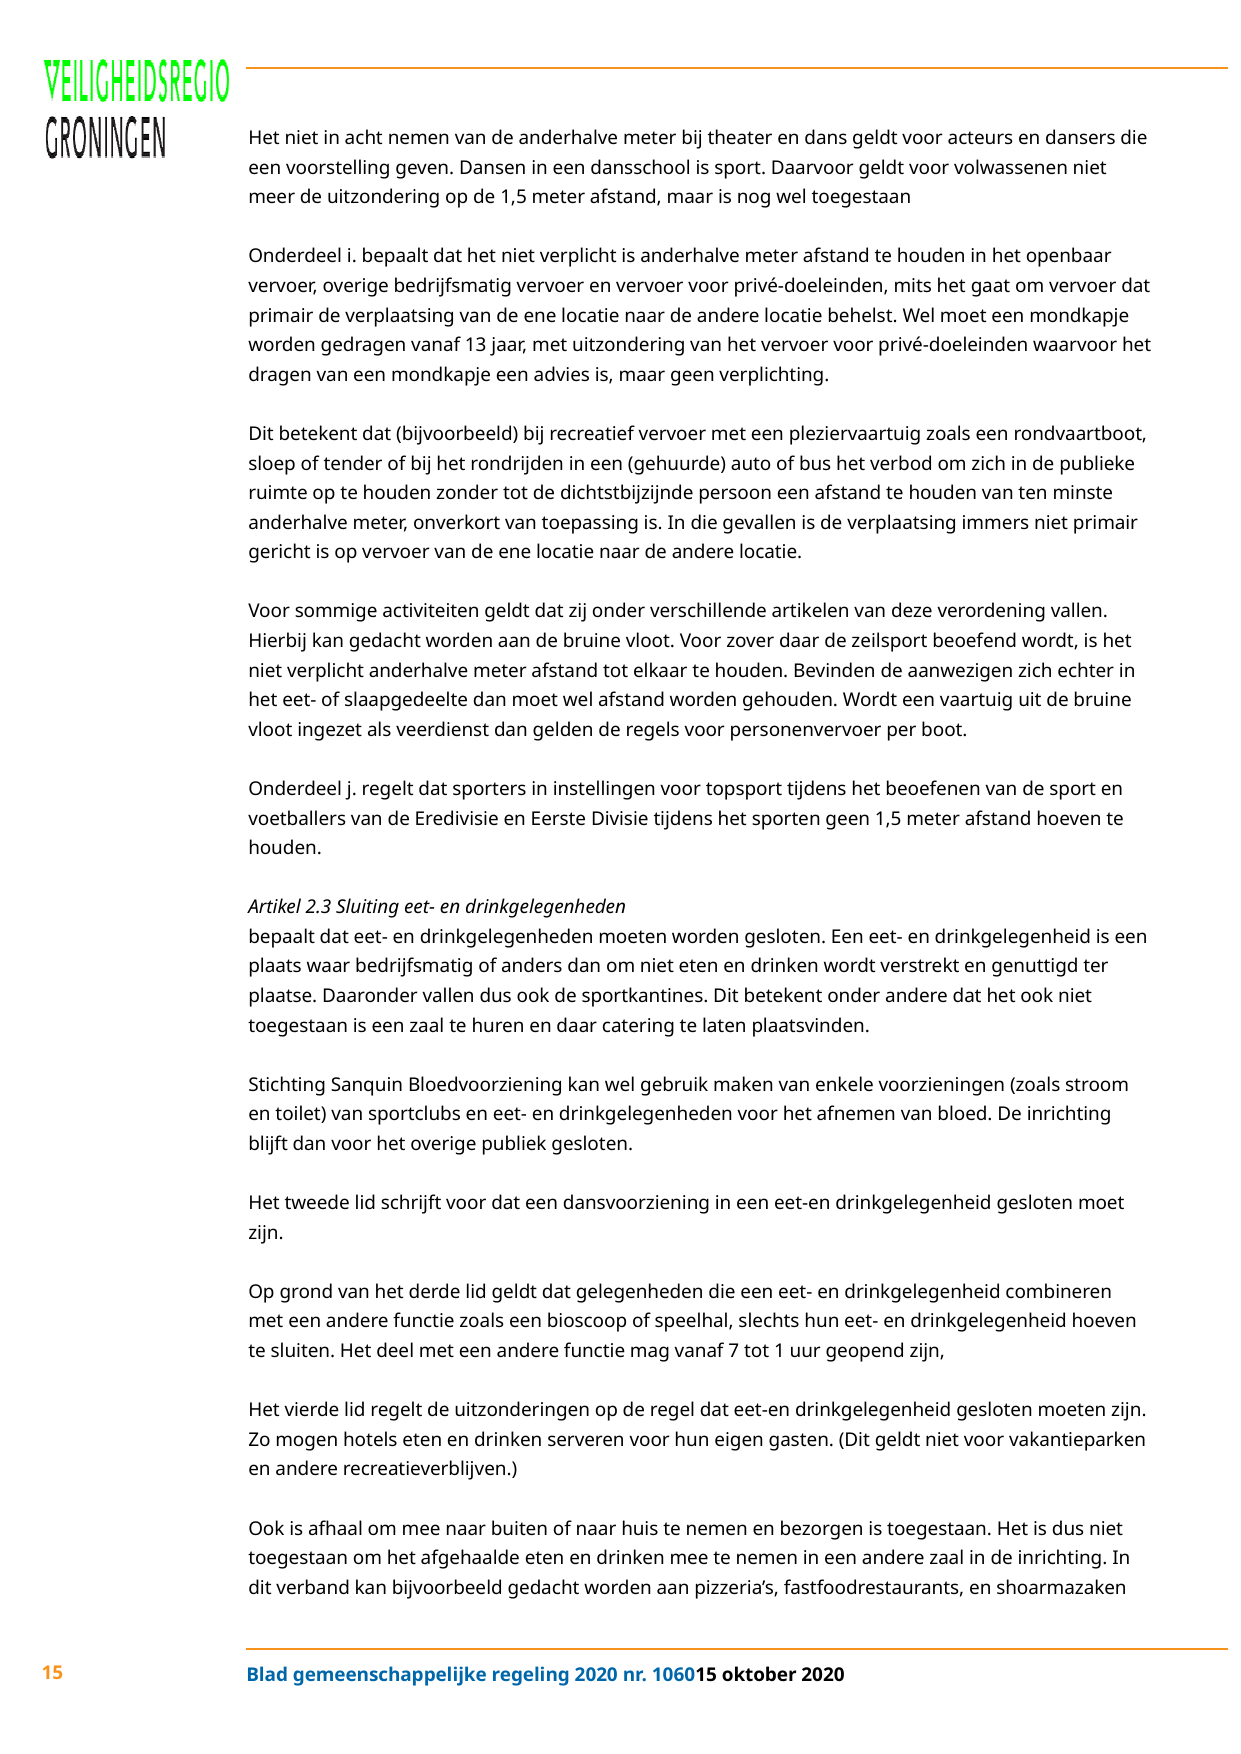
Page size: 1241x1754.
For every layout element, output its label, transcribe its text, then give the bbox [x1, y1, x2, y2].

text Ook is afhaal om mee naar buiten of naar huis te nemen en bezorgen is toegestaan. Het is dus niet toegestaan om het afgehaalde eten en drinken mee te nemen in een andere zaal in de inrichting. In dit verband kan bijvoorbeeld gedacht worden aan pizzeria’s, fastfoodrestaurants, en shoarmazaken [248, 1515, 1152, 1600]
text Dit betekent dat (bijvoorbeeld) bij recreatief vervoer met een pleziervaartuig zoals een rondvaartboot, sloep of tender of bij het rondrijden in een (gehuurde) auto of bus het verbod om zich in de publieke ruimte op te houden zonder tot de dichtstbijzijnde persoon een afstand te houden van ten minste anderhalve meter, onverkort van toepassing is. In die gevallen is de verplaatsing immers niet primair gericht is op vervoer van de ene locatie naar de andere locatie. [248, 420, 1152, 564]
text Onderdeel i. bepaalt dat het niet verplicht is anderhalve meter afstand te houden in het openbaar vervoer, overige bedrijfsmatig vervoer en vervoer voor privé-doeleinden, mits het gaat om vervoer dat primair de verplaatsing van de ene locatie naar de andere locatie behelst. Wel moet een mondkapje worden gedragen vanaf 13 jaar, met uitzondering van het vervoer voor privé-doeleinden waarvoor het dragen van een mondkapje een advies is, maar geen verplichting. [248, 243, 1152, 387]
text Het tweede lid schrijft voor dat een dansvoorziening in een eet-en drinkgelegenheid gesloten moet zijn. [248, 1189, 1152, 1245]
text Artikel 2.3 Sluiting eet- en drinkgelegenheden [248, 893, 1152, 919]
text bepaalt dat eet- en drinkgelegenheden moeten worden gesloten. Een eet- en drinkgelegenheid is een plaats waar bedrijfsmatig of anders dan om niet eten en drinken wordt verstrekt en genuttigd ter plaatse. Daaronder vallen dus ook de sportkantines. Dit betekent onder andere dat het ook niet toegestaan is een zaal te huren en daar catering te laten plaatsvinden. [248, 923, 1152, 1038]
picture [41, 47, 231, 172]
text Voor sommige activiteiten geldt dat zij onder verschillende artikelen van deze verordening vallen. Hierbij kan gedacht worden aan de bruine vloot. Voor zover daar de zeilsport beoefend wordt, is het niet verplicht anderhalve meter afstand tot elkaar te houden. Bevinden de aanwezigen zich echter in het eet- of slaapgedeelte dan moet wel afstand worden gehouden. Wordt een vaartuig uit de bruine vloot ingezet als veerdienst dan gelden de regels voor personenvervoer per boot. [248, 598, 1152, 742]
text Op grond van het derde lid geldt dat gelegenheden die een eet- en drinkgelegenheid combineren met een andere functie zoals een bioscoop of speelhal, slechts hun eet- en drinkgelegenheid hoeven te sluiten. Het deel met een andere functie mag vanaf 7 tot 1 uur geopend zijn, [248, 1278, 1152, 1363]
text Het vierde lid regelt de uitzonderingen op de regel dat eet-en drinkgelegenheid gesloten moeten zijn. Zo mogen hotels eten en drinken serveren voor hun eigen gasten. (Dit geldt niet voor vakantieparken en andere recreatieverblijven.) [248, 1396, 1152, 1481]
text Onderdeel j. regelt dat sporters in instellingen voor topsport tijdens het beoefenen van de sport en voetballers van de Eredivisie en Eerste Divisie tijdens het sporten geen 1,5 meter afstand hoeven te houden. [248, 775, 1152, 860]
text Het niet in acht nemen van de anderhalve meter bij theater en dans geldt voor acteurs en dansers die een voorstelling geven. Dansen in een dansschool is sport. Daarvoor geldt voor volwassenen niet meer de uitzondering op de 1,5 meter afstand, maar is nog wel toegestaan [248, 124, 1152, 209]
text Stichting Sanquin Bloedvoorziening kan wel gebruik maken van enkele voorzieningen (zoals stroom en toilet) van sportclubs en eet- en drinkgelegenheden voor het afnemen van bloed. De inrichting blijft dan voor het overige publiek gesloten. [248, 1071, 1152, 1156]
